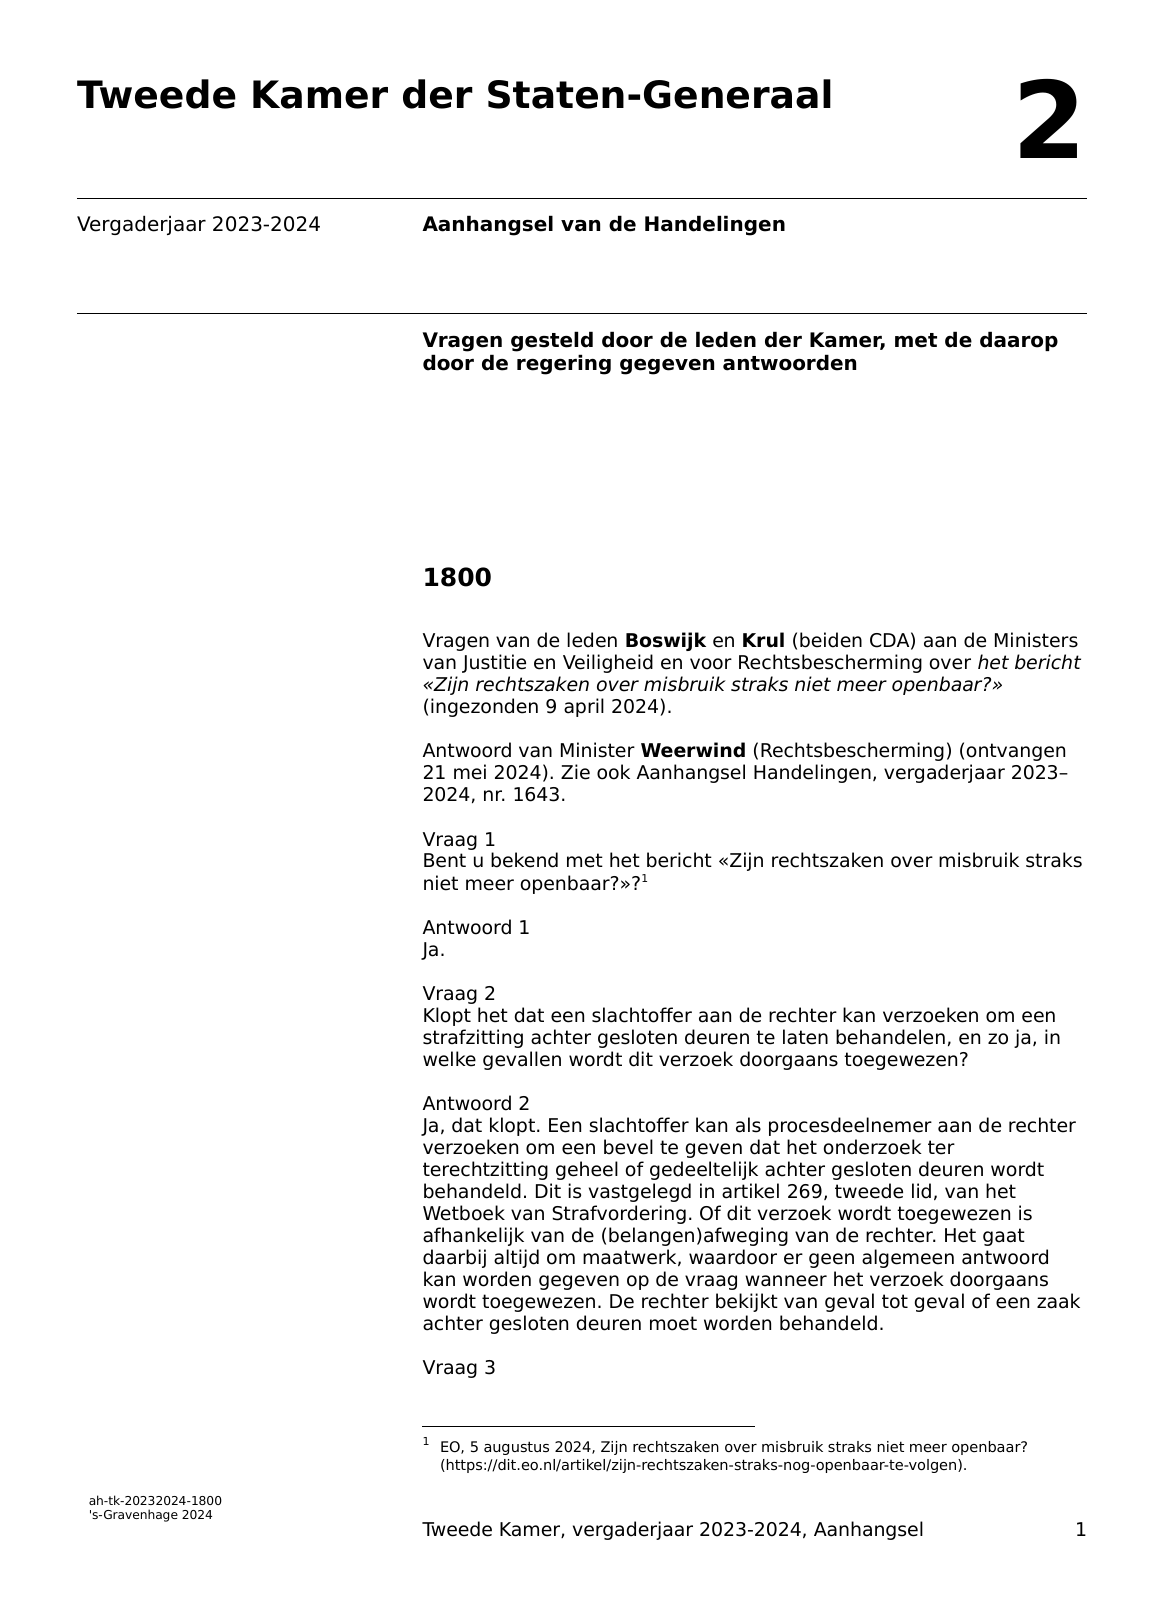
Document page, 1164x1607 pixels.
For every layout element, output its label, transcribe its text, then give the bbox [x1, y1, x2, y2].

text Bent u bekend met het bericht «Zijn rechtszaken over misbruik straks niet meer openbaar?»? [422, 850, 1087, 894]
text Vraag 2 [422, 983, 1087, 1005]
table_cell Vergaderjaar 2023-2024 [77, 199, 422, 313]
text Vraag 3 [422, 1357, 1087, 1379]
table_cell Aanhangsel van de Handelingen [422, 199, 1087, 313]
table_cell [77, 314, 422, 375]
text Antwoord 2 [422, 1093, 1087, 1115]
text Vragen van de leden Boswijk en Krul (beiden CDA) aan de Ministers van Justitie en Veiligheid en voor Rechtsbescherming over het bericht «Zijn rechtszaken over misbruik straks niet meer openbaar?» (ingezonden 9 april 2024). [422, 630, 1087, 718]
text 1800 [422, 563, 1087, 592]
table_header Tweede Kamer der Staten-Generaal [77, 59, 886, 198]
table_cell Vragen gesteld door de leden der Kamer, met de daarop door de regering gegeven antwoorden [422, 314, 1087, 375]
text ah-tk-20232024-1800 [88, 1494, 323, 1508]
text Vraag 1 [422, 828, 1087, 850]
text Antwoord 1 [422, 917, 1087, 938]
table_header 2 [886, 59, 1087, 198]
text Ja. [422, 938, 1087, 961]
text Ja, dat klopt. Een slachtoffer kan als procesdeelnemer aan de rechter verzoeken om een bevel te geven dat het onderzoek ter terechtzitting geheel of gedeeltelijk achter gesloten deuren wordt behandeld. Dit is vastgelegd in artikel 269, tweede lid, van het Wetboek van Strafvordering. Of dit verzoek wordt toegewezen is afhankelijk van de (belangen)afweging van de rechter. Het gaat daarbij altijd om maatwerk, waardoor er geen algemeen antwoord kan worden gegeven op de vraag wanneer het verzoek doorgaans wordt toegewezen. De rechter bekijkt van geval tot geval of een zaak achter gesloten deuren moet worden behandeld. [422, 1115, 1087, 1334]
text 's-Gravenhage 2024 [88, 1508, 323, 1522]
text Klopt het dat een slachtoffer aan de rechter kan verzoeken om een strafzitting achter gesloten deuren te laten behandelen, en zo ja, in welke gevallen wordt dit verzoek doorgaans toegewezen? [422, 1005, 1087, 1071]
text EO, 5 augustus 2024, Zijn rechtszaken over misbruik straks niet meer openbaar? (https://dit.eo.nl/artikel/zijn-rechtszaken-straks-nog-openbaar-te-volgen). [422, 1435, 1087, 1474]
text Antwoord van Minister Weerwind (Rechtsbescherming) (ontvangen 21 mei 2024). Zie ook Aanhangsel Handelingen, vergaderjaar 2023–2024, nr. 1643. [422, 740, 1087, 806]
